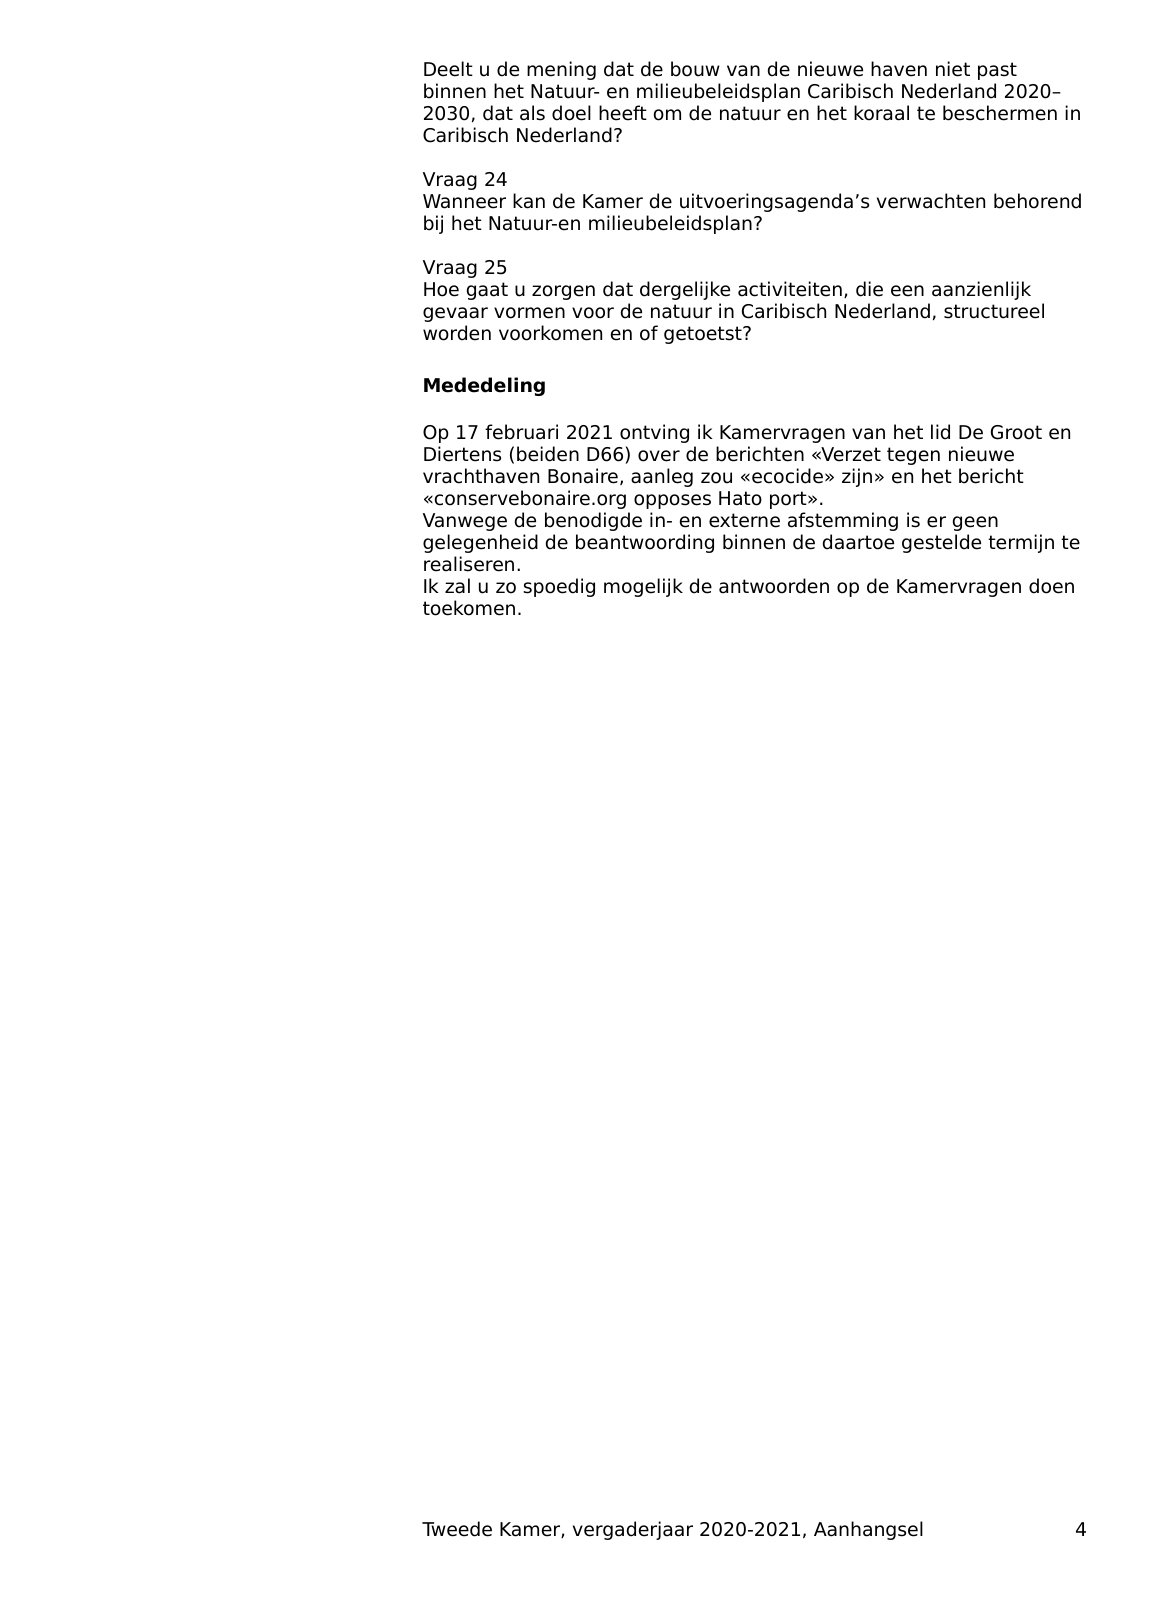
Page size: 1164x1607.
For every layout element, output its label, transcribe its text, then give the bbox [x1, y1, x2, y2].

text Deelt u de mening dat de bouw van de nieuwe haven niet past binnen het Natuur- en milieubeleidsplan Caribisch Nederland 2020–2030, dat als doel heeft om de natuur en het koraal te beschermen in Caribisch Nederland? [422, 59, 1087, 147]
subtitle Mededeling [422, 375, 1087, 397]
text Vraag 24 [422, 169, 1087, 191]
text Wanneer kan de Kamer de uitvoeringsagenda’s verwachten behorend bij het Natuur-en milieubeleidsplan? [422, 191, 1087, 235]
text Ik zal u zo spoedig mogelijk de antwoorden op de Kamervragen doen toekomen. [422, 576, 1087, 620]
text Hoe gaat u zorgen dat dergelijke activiteiten, die een aanzienlijk gevaar vormen voor de natuur in Caribisch Nederland, structureel worden voorkomen en of getoetst? [422, 279, 1087, 345]
text Op 17 februari 2021 ontving ik Kamervragen van het lid De Groot en Diertens (beiden D66) over de berichten «Verzet tegen nieuwe vrachthaven Bonaire, aanleg zou «ecocide» zijn» en het bericht «conservebonaire.org opposes Hato port». [422, 422, 1087, 510]
text Vraag 25 [422, 257, 1087, 279]
text Vanwege de benodigde in- en externe afstemming is er geen gelegenheid de beantwoording binnen de daartoe gestelde termijn te realiseren. [422, 510, 1087, 576]
